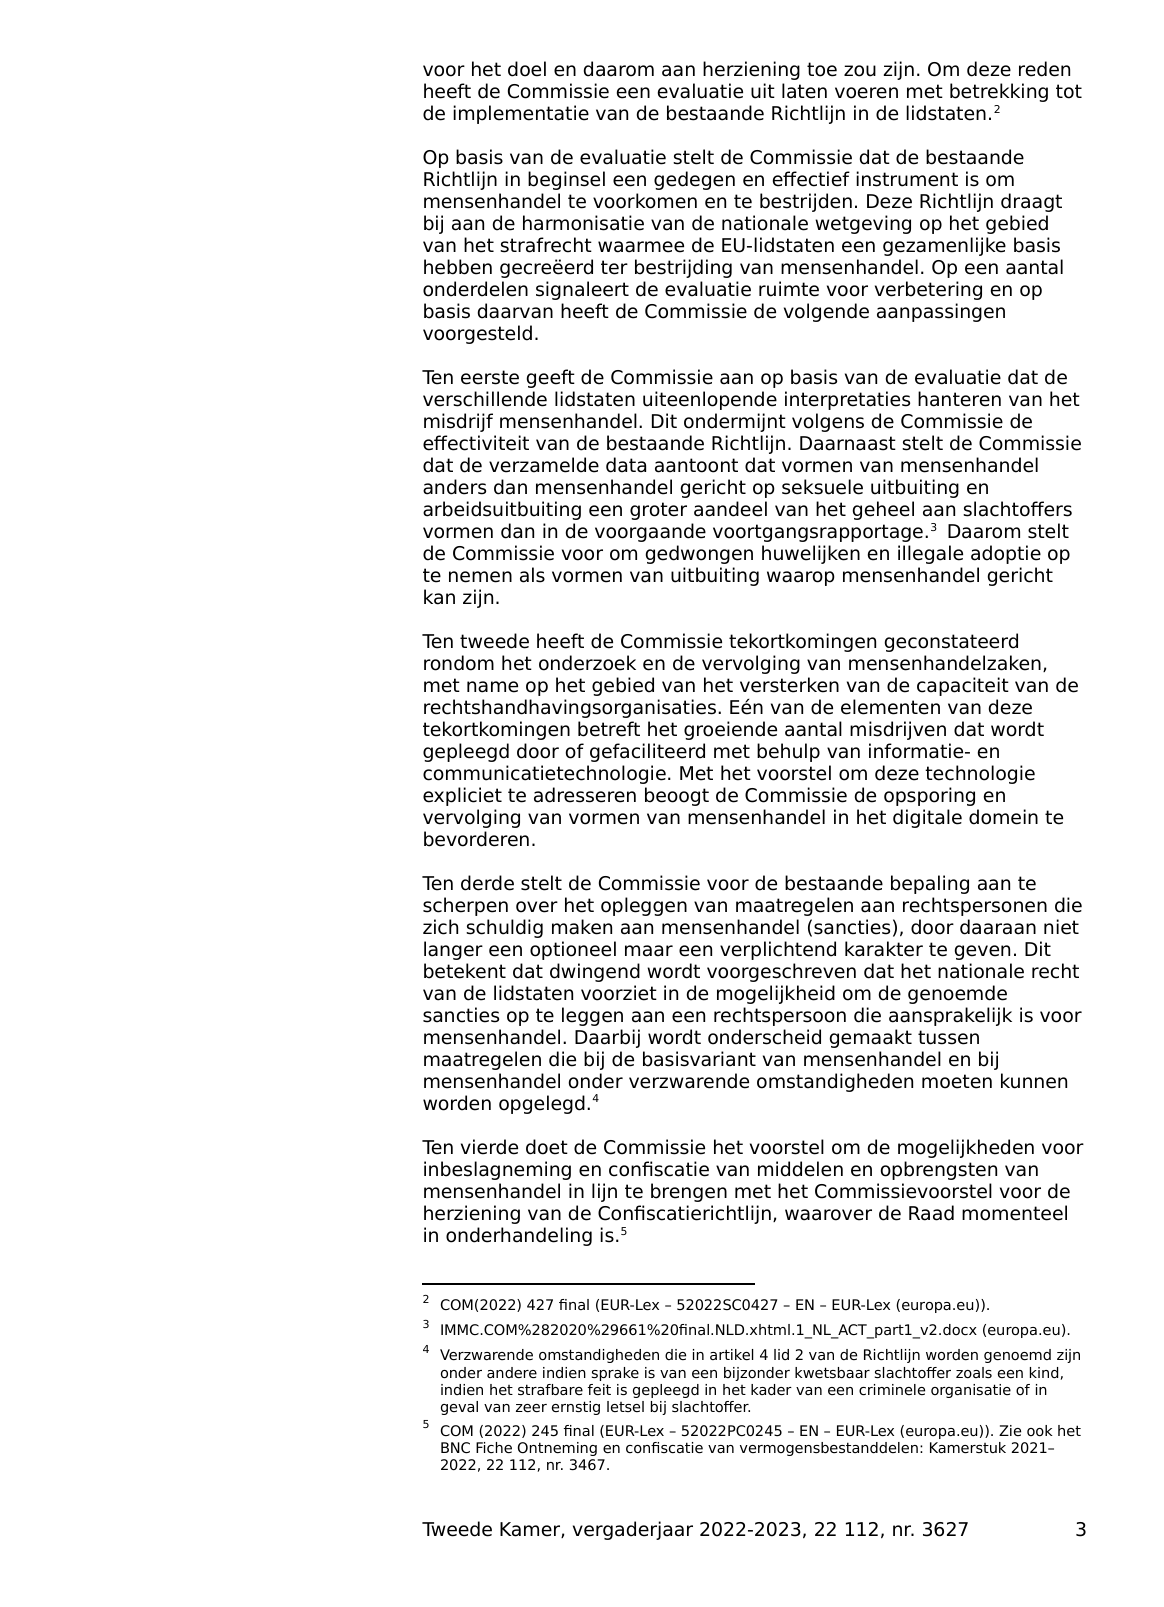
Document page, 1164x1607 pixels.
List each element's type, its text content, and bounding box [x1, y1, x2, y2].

text Ten eerste geeft de Commissie aan op basis van de evaluatie dat de verschillende lidstaten uiteenlopende interpretaties hanteren van het misdrijf mensenhandel. Dit ondermijnt volgens de Commissie de effectiviteit van de bestaande Richtlijn. Daarnaast stelt de Commissie dat de verzamelde data aantoont dat vormen van mensenhandel anders dan mensenhandel gericht op seksuele uitbuiting en arbeidsuitbuiting een groter aandeel van het geheel aan slachtoffers vormen dan in de voorgaande voortgangsrapportage. Daarom stelt de Commissie voor om gedwongen huwelijken en illegale adoptie op te nemen als vormen van uitbuiting waarop mensenhandel gericht kan zijn. [422, 367, 1087, 609]
text Ten vierde doet de Commissie het voorstel om de mogelijkheden voor inbeslagneming en confiscatie van middelen en opbrengsten van mensenhandel in lijn te brengen met het Commissievoorstel voor de herziening van de Confiscatierichtlijn, waarover de Raad momenteel in onderhandeling is. [422, 1137, 1087, 1247]
text voor het doel en daarom aan herziening toe zou zijn. Om deze reden heeft de Commissie een evaluatie uit laten voeren met betrekking tot de implementatie van de bestaande Richtlijn in de lidstaten. [422, 59, 1087, 125]
text Ten derde stelt de Commissie voor de bestaande bepaling aan te scherpen over het opleggen van maatregelen aan rechtspersonen die zich schuldig maken aan mensenhandel (sancties), door daaraan niet langer een optioneel maar een verplichtend karakter te geven. Dit betekent dat dwingend wordt voorgeschreven dat het nationale recht van de lidstaten voorziet in de mogelijkheid om de genoemde sancties op te leggen aan een rechtspersoon die aansprakelijk is voor mensenhandel. Daarbij wordt onderscheid gemaakt tussen maatregelen die bij de basisvariant van mensenhandel en bij mensenhandel onder verzwarende omstandigheden moeten kunnen worden opgelegd. [422, 873, 1087, 1115]
text COM(2022) 427 final (EUR-Lex – 52022SC0427 – EN – EUR-Lex (europa.eu)). [422, 1293, 1087, 1315]
text COM (2022) 245 final (EUR-Lex – 52022PC0245 – EN – EUR-Lex (europa.eu)). Zie ook het BNC Fiche Ontneming en confiscatie van vermogensbestanddelen: Kamerstuk 2021–2022, 22 112, nr. 3467. [422, 1418, 1087, 1474]
text IMMC.COM%282020%29661%20final.NLD.xhtml.1_NL_ACT_part1_v2.docx (europa.eu). [422, 1318, 1087, 1340]
text Op basis van de evaluatie stelt de Commissie dat de bestaande Richtlijn in beginsel een gedegen en effectief instrument is om mensenhandel te voorkomen en te bestrijden. Deze Richtlijn draagt bij aan de harmonisatie van de nationale wetgeving op het gebied van het strafrecht waarmee de EU-lidstaten een gezamenlijke basis hebben gecreëerd ter bestrijding van mensenhandel. Op een aantal onderdelen signaleert de evaluatie ruimte voor verbetering en op basis daarvan heeft de Commissie de volgende aanpassingen voorgesteld. [422, 147, 1087, 345]
text Verzwarende omstandigheden die in artikel 4 lid 2 van de Richtlijn worden genoemd zijn onder andere indien sprake is van een bijzonder kwetsbaar slachtoffer zoals een kind, indien het strafbare feit is gepleegd in het kader van een criminele organisatie of in geval van zeer ernstig letsel bij slachtoffer. [422, 1343, 1087, 1416]
text Ten tweede heeft de Commissie tekortkomingen geconstateerd rondom het onderzoek en de vervolging van mensenhandelzaken, met name op het gebied van het versterken van de capaciteit van de rechtshandhavingsorganisaties. Eén van de elementen van deze tekortkomingen betreft het groeiende aantal misdrijven dat wordt gepleegd door of gefaciliteerd met behulp van informatie- en communicatietechnologie. Met het voorstel om deze technologie expliciet te adresseren beoogt de Commissie de opsporing en vervolging van vormen van mensenhandel in het digitale domein te bevorderen. [422, 631, 1087, 851]
